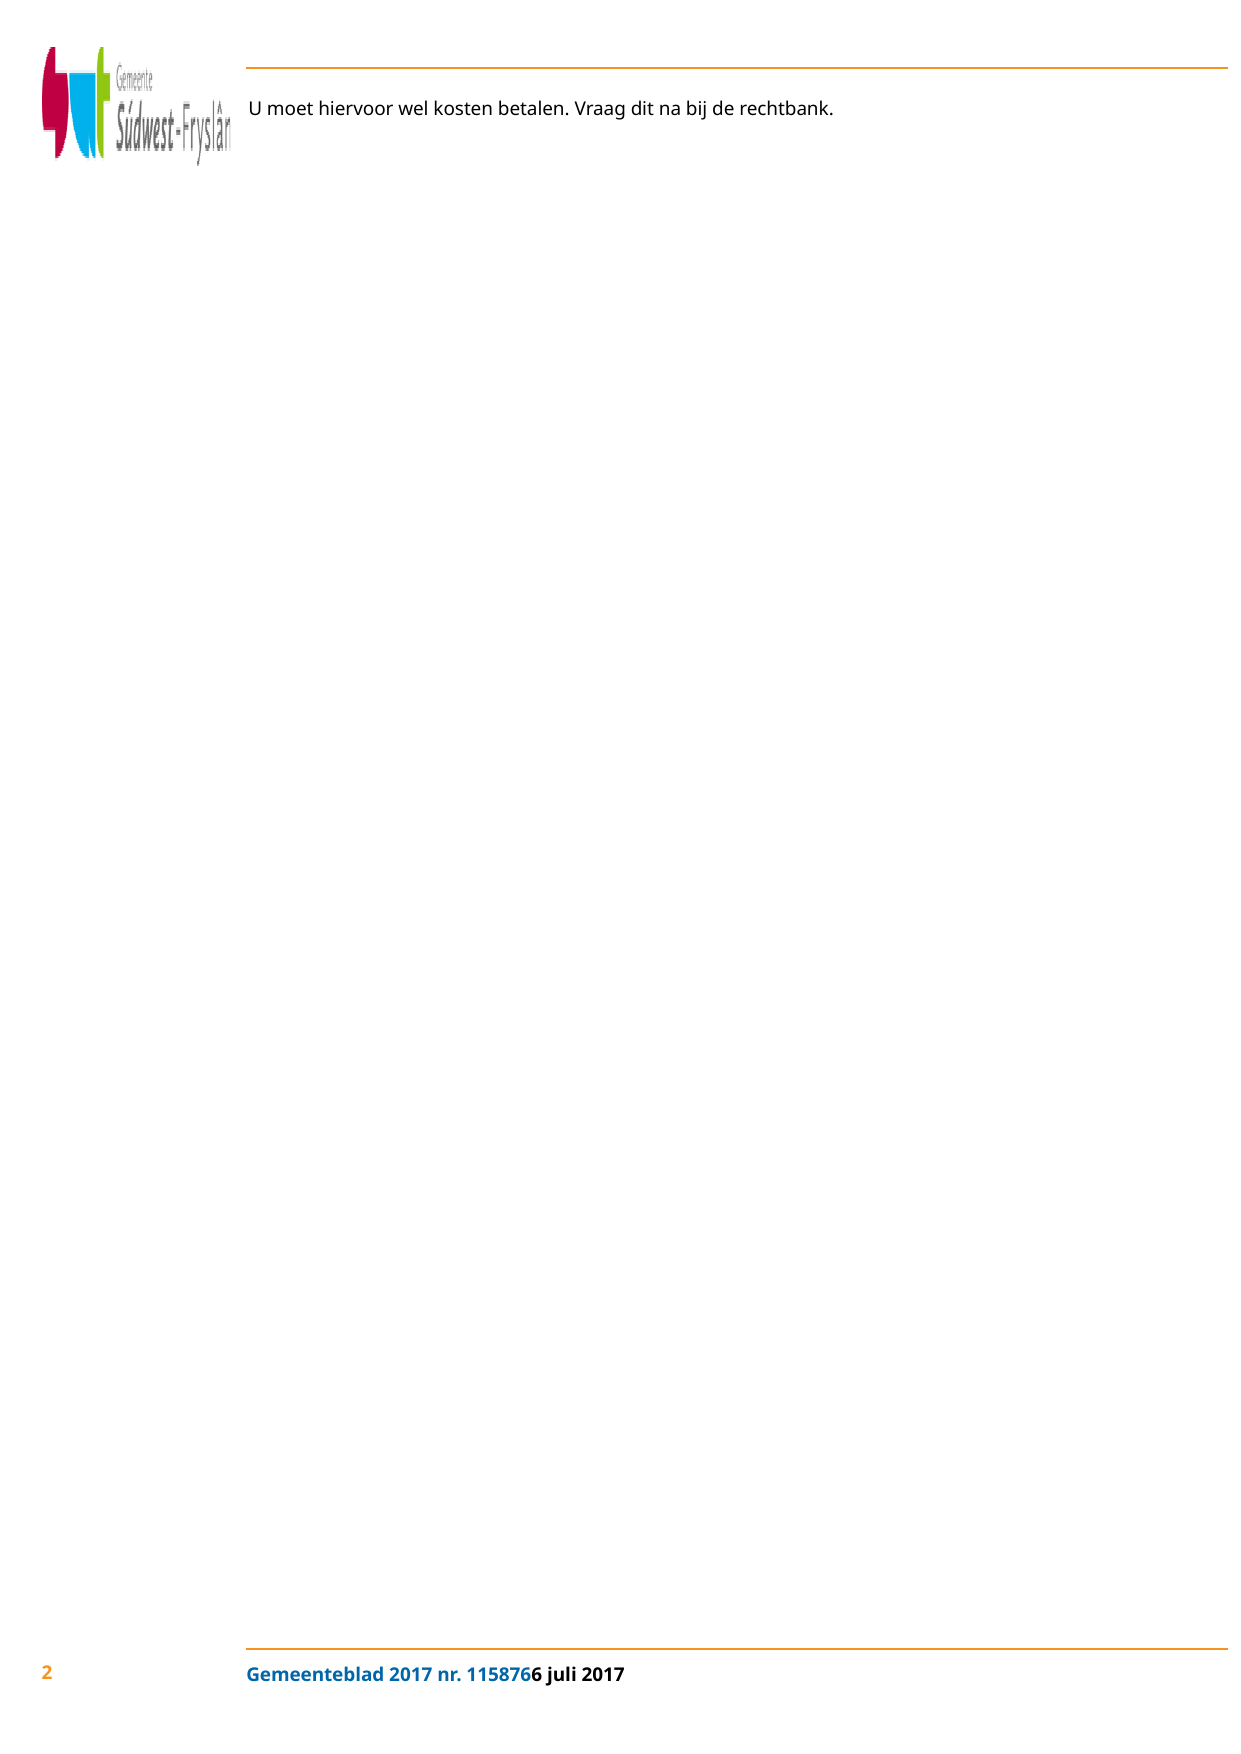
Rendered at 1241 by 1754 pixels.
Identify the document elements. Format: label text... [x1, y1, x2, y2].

text U moet hiervoor wel kosten betalen. Vraag dit na bij de rechtbank. [248, 95, 1152, 121]
picture [41, 47, 231, 172]
